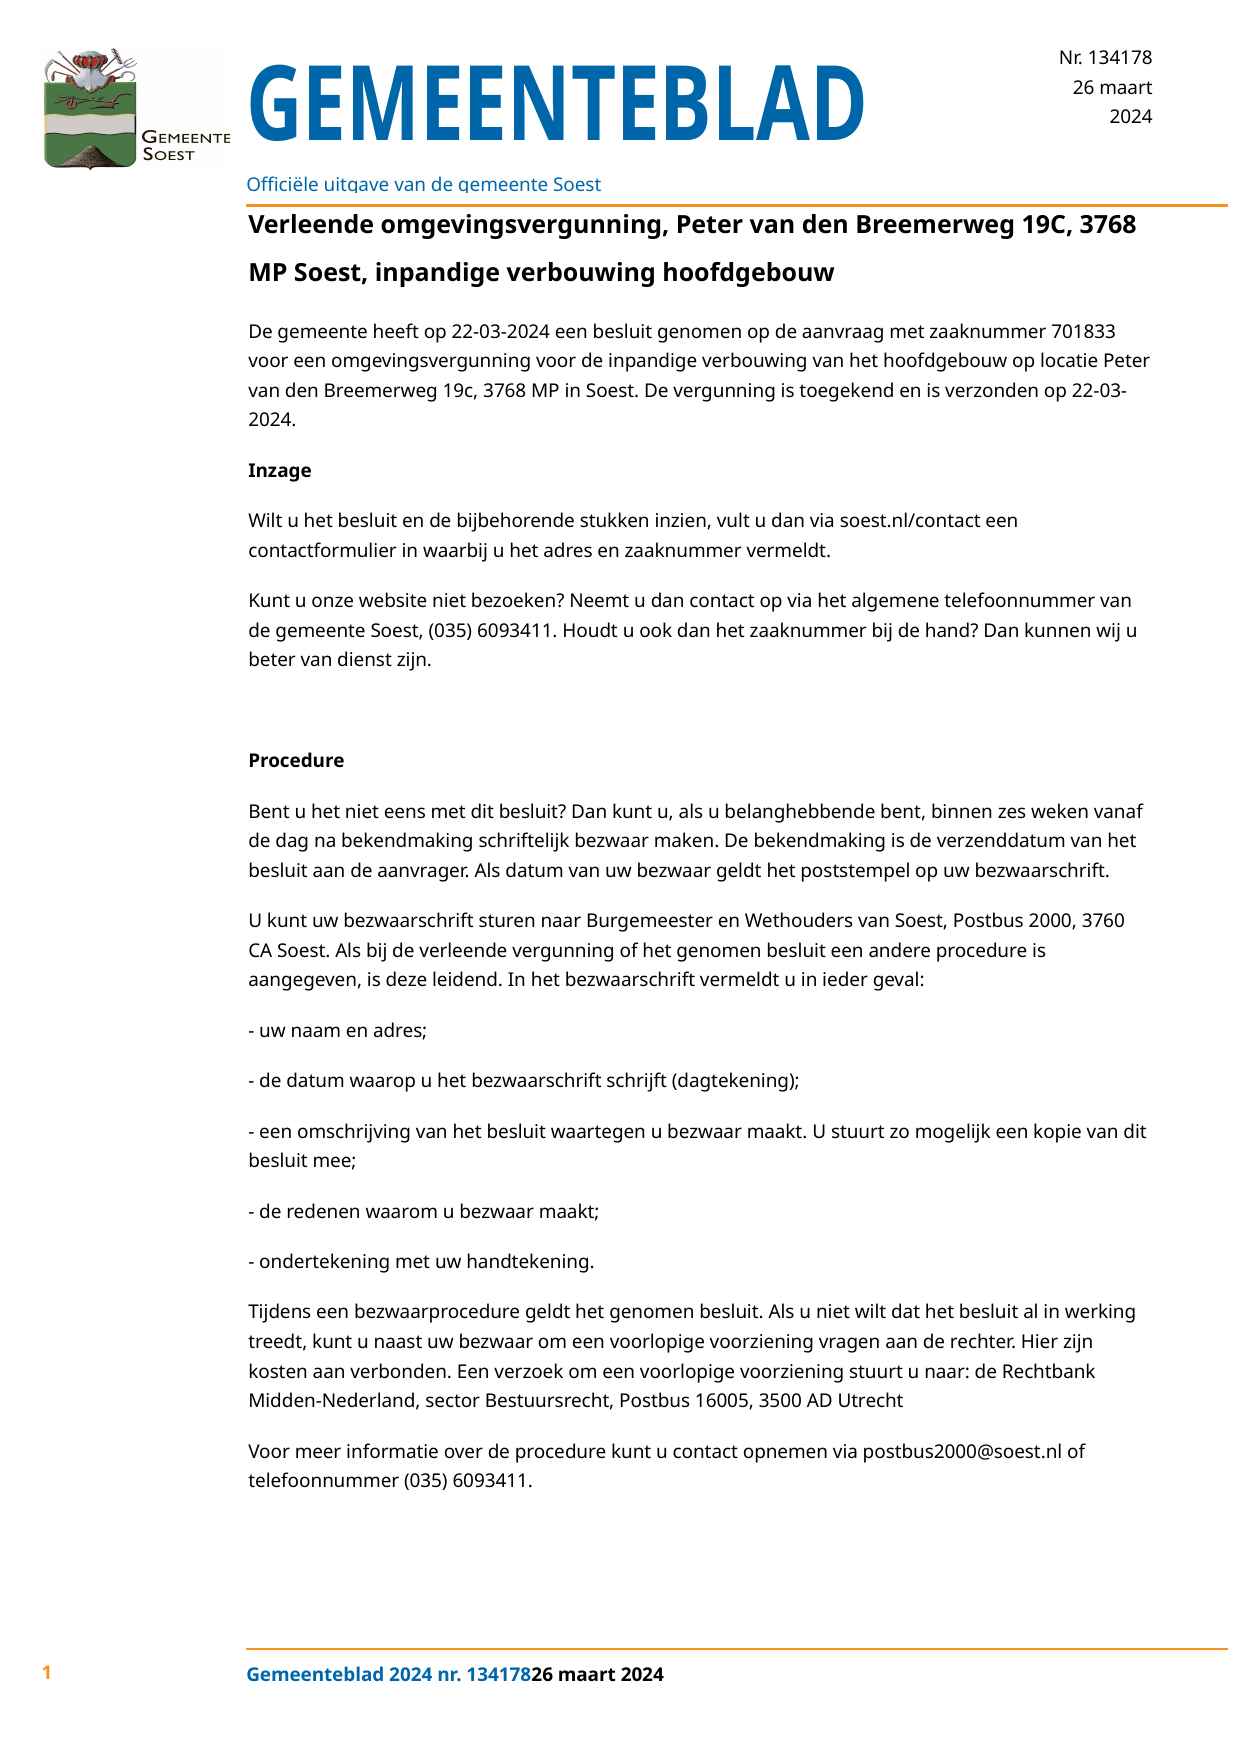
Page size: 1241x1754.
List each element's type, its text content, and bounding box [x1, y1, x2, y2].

text Tijdens een bezwaarprocedure geldt het genomen besluit. Als u niet wilt dat het besluit al in werking treedt, kunt u naast uw bezwaar om een voorlopige voorziening vragen aan de rechter. Hier zijn kosten aan verbonden. Een verzoek om een voorlopige voorziening stuurt u naar: de Rechtbank Midden-Nederland, sector Bestuursrecht, Postbus 16005, 3500 AD Utrecht [248, 1299, 1152, 1413]
text Inzage [248, 457, 1152, 483]
text Verleende omgevingsvergunning, Peter van den Breemerweg 19C, 3768 MP Soest, inpandige verbouwing hoofdgebouw [248, 207, 1152, 288]
text Wilt u het besluit en de bijbehorende stukken inzien, vult u dan via soest.nl/contact een contactformulier in waarbij u het adres en zaaknummer vermeldt. [248, 507, 1152, 563]
picture [41, 47, 231, 172]
text Voor meer informatie over de procedure kunt u contact opnemen via postbus2000@soest.nl of telefoonnummer (035) 6093411. [248, 1438, 1152, 1493]
text - ondertekening met uw handtekening. [248, 1248, 1152, 1274]
text De gemeente heeft op 22-03-2024 een besluit genomen op de aanvraag met zaaknummer 701833 voor een omgevingsvergunning voor de inpandige verbouwing van het hoofdgebouw op locatie Peter van den Breemerweg 19c, 3768 MP in Soest. De vergunning is toegekend en is verzonden op 22-03-2024. [248, 318, 1152, 432]
text Procedure [248, 747, 1152, 773]
text - een omschrijving van het besluit waartegen u bezwaar maakt. U stuurt zo mogelijk een kopie van dit besluit mee; [248, 1118, 1152, 1173]
text - de datum waarop u het bezwaarschrift schrijft (dagtekening); [248, 1067, 1152, 1093]
text - uw naam en adres; [248, 1017, 1152, 1043]
text Bent u het niet eens met dit besluit? Dan kunt u, als u belanghebbende bent, binnen zes weken vanaf de dag na bekendmaking schriftelijk bezwaar maken. De bekendmaking is de verzenddatum van het besluit aan de aanvrager. Als datum van uw bezwaar geldt het poststempel op uw bezwaarschrift. [248, 798, 1152, 883]
text - de redenen waarom u bezwaar maakt; [248, 1198, 1152, 1224]
text Kunt u onze website niet bezoeken? Neemt u dan contact op via het algemene telefoonnummer van de gemeente Soest, (035) 6093411. Houdt u ook dan het zaaknummer bij de hand? Dan kunnen wij u beter van dienst zijn. [248, 587, 1152, 672]
text U kunt uw bezwaarschrift sturen naar Burgemeester en Wethouders van Soest, Postbus 2000, 3760 CA Soest. Als bij de verleende vergunning of het genomen besluit een andere procedure is aangegeven, is deze leidend. In het bezwaarschrift vermeldt u in ieder geval: [248, 907, 1152, 992]
